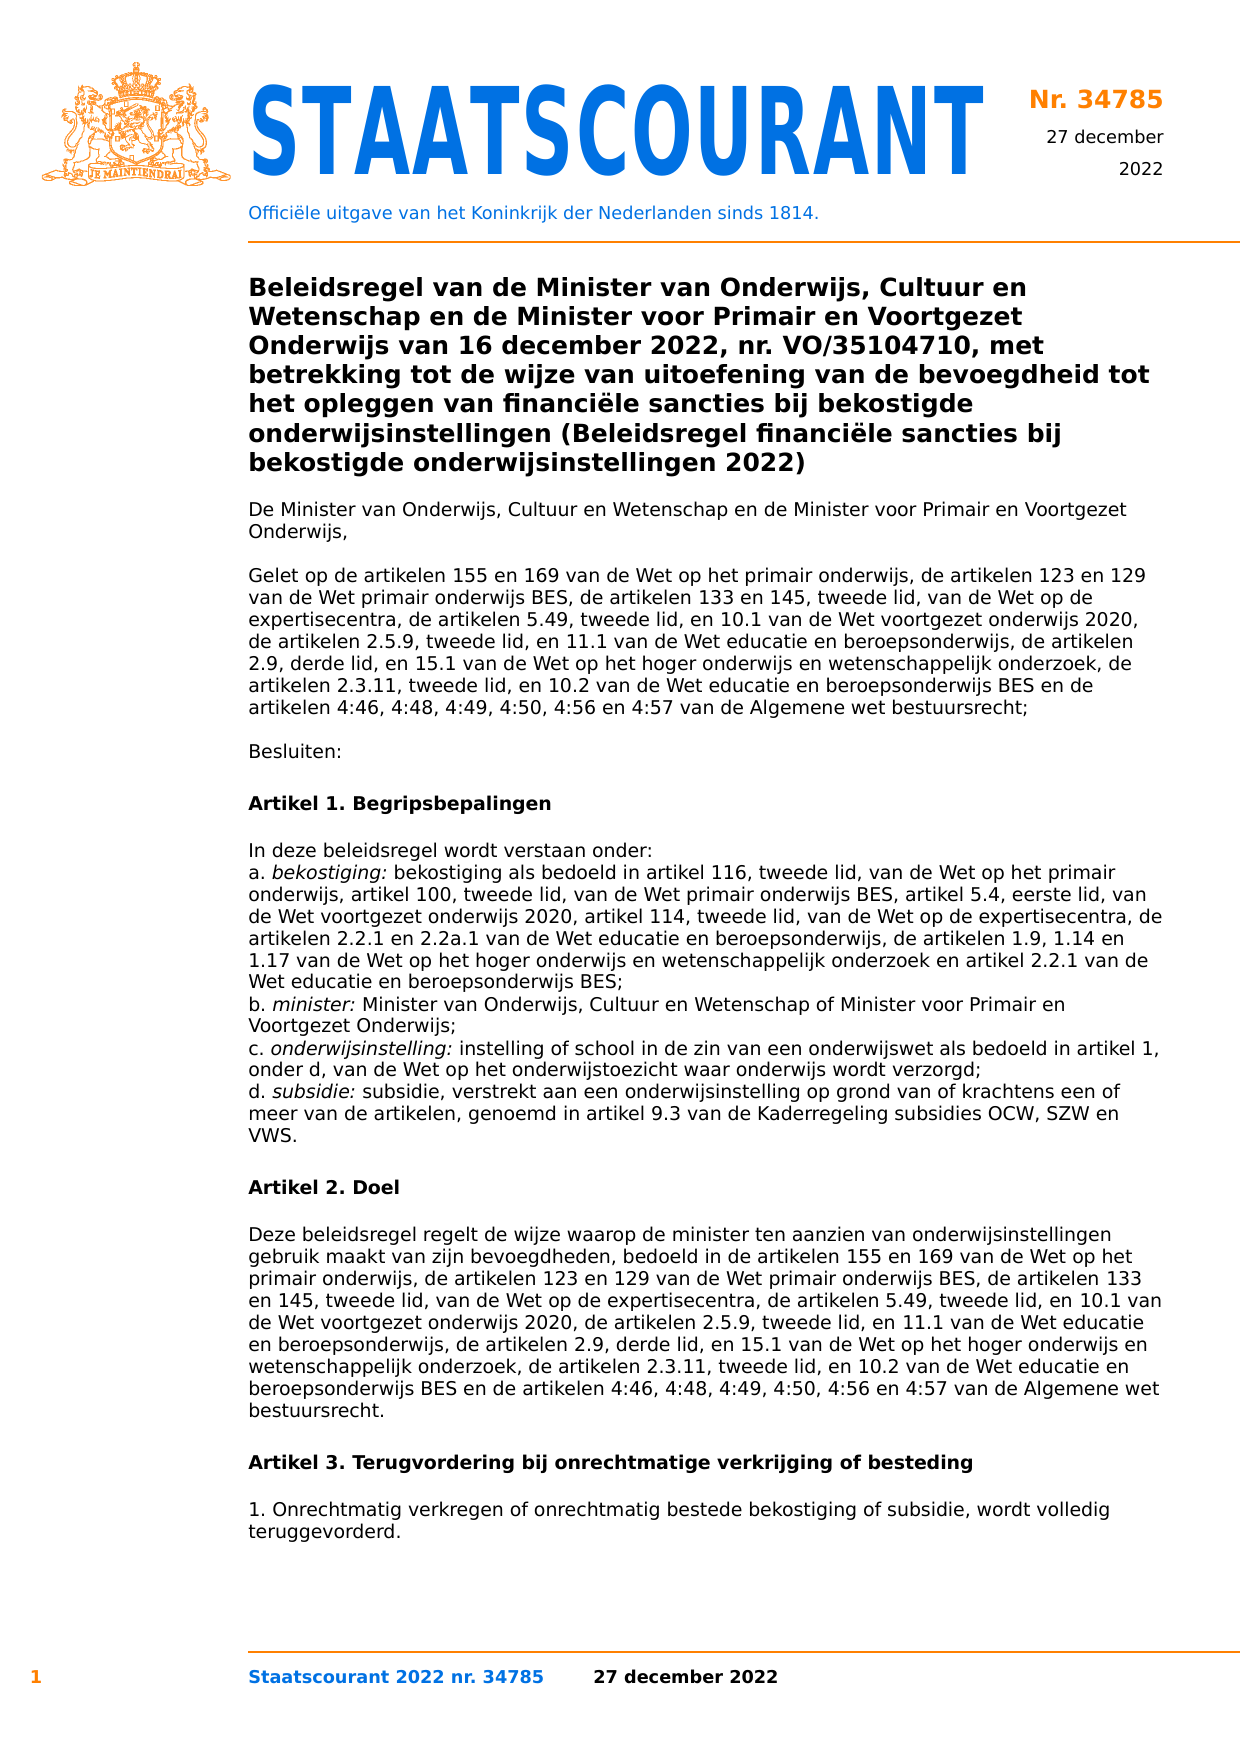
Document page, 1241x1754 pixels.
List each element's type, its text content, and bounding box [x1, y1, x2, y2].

subtitle Artikel 2. Doel [248, 1177, 1163, 1199]
subtitle Beleidsregel van de Minister van Onderwijs, Cultuur en Wetenschap en de Minister voor Primair en Voortgezet Onderwijs van 16 december 2022, nr. VO/35104710, met betrekking tot de wijze van uitoefening van de bevoegdheid tot het opleggen van financiële sancties bij bekostigde onderwijsinstellingen (Beleidsregel financiële sancties bij bekostigde onderwijsinstellingen 2022) [248, 273, 1163, 477]
table_header [25, 62, 248, 241]
table_header STAATSCOURANT [248, 62, 998, 203]
text b. minister: Minister van Onderwijs, Cultuur en Wetenschap of Minister voor Primair en Voortgezet Onderwijs; [248, 993, 1163, 1037]
text c. onderwijsinstelling: instelling of school in de zin van een onderwijswet als bedoeld in artikel 1, onder d, van de Wet op het onderwijstoezicht waar onderwijs wordt verzorgd; [248, 1037, 1163, 1081]
text Besluiten: [248, 741, 1163, 763]
text Gelet op de artikelen 155 en 169 van de Wet op het primair onderwijs, de artikelen 123 en 129 van de Wet primair onderwijs BES, de artikelen 133 en 145, tweede lid, van de Wet op de expertisecentra, de artikelen 5.49, tweede lid, en 10.1 van de Wet voortgezet onderwijs 2020, de artikelen 2.5.9, tweede lid, en 11.1 van de Wet educatie en beroepsonderwijs, de artikelen 2.9, derde lid, en 15.1 van de Wet op het hoger onderwijs en wetenschappelijk onderzoek, de artikelen 2.3.11, tweede lid, en 10.2 van de Wet educatie en beroepsonderwijs BES en de artikelen 4:46, 4:48, 4:49, 4:50, 4:56 en 4:57 van de Algemene wet bestuursrecht; [248, 565, 1163, 719]
text a. bekostiging: bekostiging als bedoeld in artikel 116, tweede lid, van de Wet op het primair onderwijs, artikel 100, tweede lid, van de Wet primair onderwijs BES, artikel 5.4, eerste lid, van de Wet voortgezet onderwijs 2020, artikel 114, tweede lid, van de Wet op de expertisecentra, de artikelen 2.2.1 en 2.2a.1 van de Wet educatie en beroepsonderwijs, de artikelen 1.9, 1.14 en 1.17 van de Wet op het hoger onderwijs en wetenschappelijk onderzoek en artikel 2.2.1 van de Wet educatie en beroepsonderwijs BES; [248, 862, 1163, 993]
table_header Nr. 34785 [998, 62, 1240, 121]
subtitle Artikel 1. Begripsbepalingen [248, 793, 1163, 814]
text d. subsidie: subsidie, verstrekt aan een onderwijsinstelling op grond van of krachtens een of meer van de artikelen, genoemd in artikel 9.3 van de Kaderregeling subsidies OCW, SZW en VWS. [248, 1081, 1163, 1147]
text Deze beleidsregel regelt de wijze waarop de minister ten aanzien van onderwijsinstellingen gebruik maakt van zijn bevoegdheden, bedoeld in de artikelen 155 en 169 van de Wet op het primair onderwijs, de artikelen 123 en 129 van de Wet primair onderwijs BES, de artikelen 133 en 145, tweede lid, van de Wet op de expertisecentra, de artikelen 5.49, tweede lid, en 10.1 van de Wet voortgezet onderwijs 2020, de artikelen 2.5.9, tweede lid, en 11.1 van de Wet educatie en beroepsonderwijs, de artikelen 2.9, derde lid, en 15.1 van de Wet op het hoger onderwijs en wetenschappelijk onderzoek, de artikelen 2.3.11, tweede lid, en 10.2 van de Wet educatie en beroepsonderwijs BES en de artikelen 4:46, 4:48, 4:49, 4:50, 4:56 en 4:57 van de Algemene wet bestuursrecht. [248, 1224, 1163, 1422]
table_cell 2022 [998, 153, 1240, 203]
text De Minister van Onderwijs, Cultuur en Wetenschap en de Minister voor Primair en Voortgezet Onderwijs, [248, 499, 1163, 543]
table_cell 27 december [998, 121, 1240, 153]
subtitle Artikel 3. Terugvordering bij onrechtmatige verkrijging of besteding [248, 1452, 1163, 1474]
text In deze beleidsregel wordt verstaan onder: [248, 839, 1163, 862]
text 1. Onrechtmatig verkregen of onrechtmatig bestede bekostiging of subsidie, wordt volledig teruggevorderd. [248, 1499, 1163, 1543]
table_cell Officiële uitgave van het Koninkrijk der Nederlanden sinds 1814. [248, 203, 1240, 241]
picture [41, 62, 231, 186]
